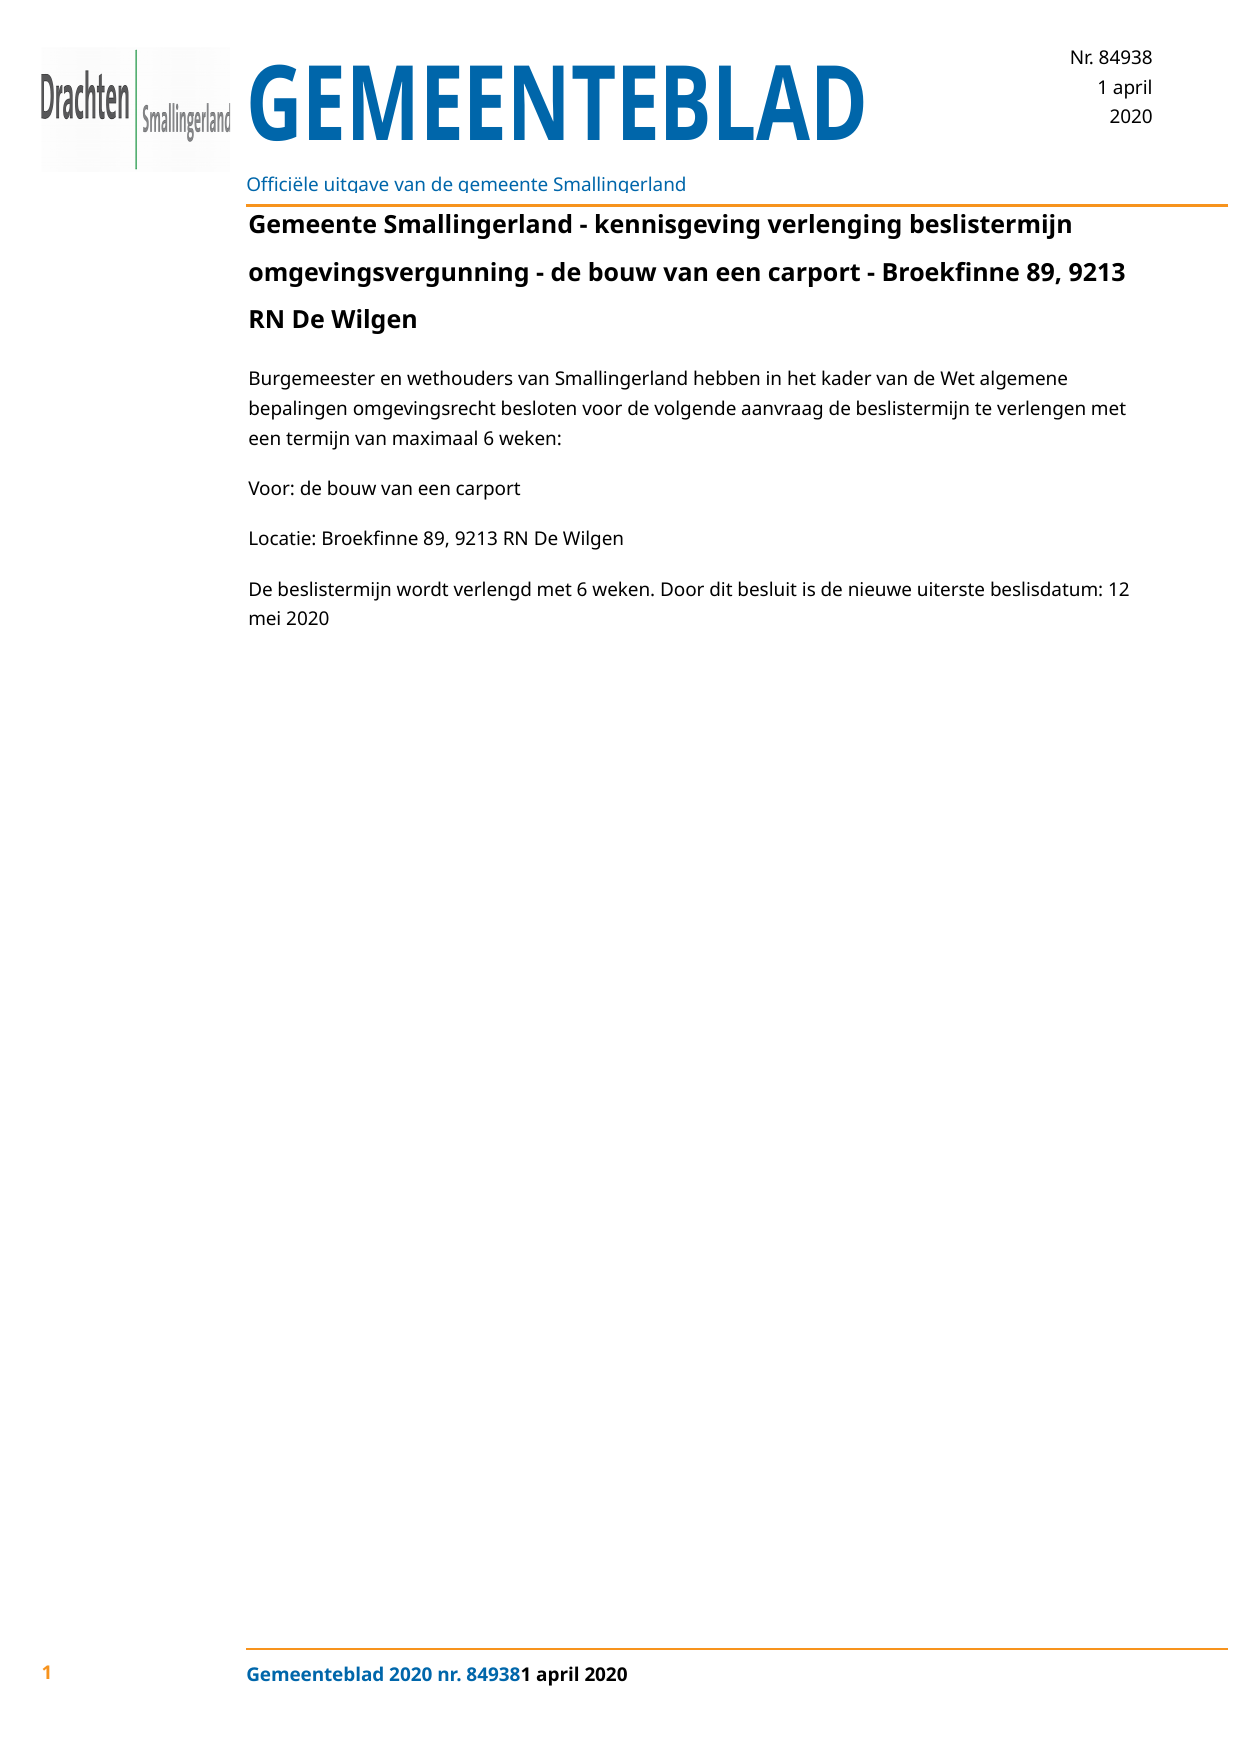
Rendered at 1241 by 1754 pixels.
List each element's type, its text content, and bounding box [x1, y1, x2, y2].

text Gemeente Smallingerland - kennisgeving verlenging beslistermijn omgevingsvergunning - de bouw van een carport - Broekfinne 89, 9213 RN De Wilgen [248, 207, 1152, 336]
text Voor: de bouw van een carport [248, 475, 1152, 501]
picture [41, 47, 231, 172]
text Burgemeester en wethouders van Smallingerland hebben in het kader van de Wet algemene bepalingen omgevingsrecht besloten voor de volgende aanvraag de beslistermijn te verlengen met een termijn van maximaal 6 weken: [248, 366, 1152, 450]
text Locatie: Broekfinne 89, 9213 RN De Wilgen [248, 526, 1152, 551]
text De beslistermijn wordt verlengd met 6 weken. Door dit besluit is de nieuwe uiterste beslisdatum: 12 mei 2020 [248, 576, 1152, 631]
